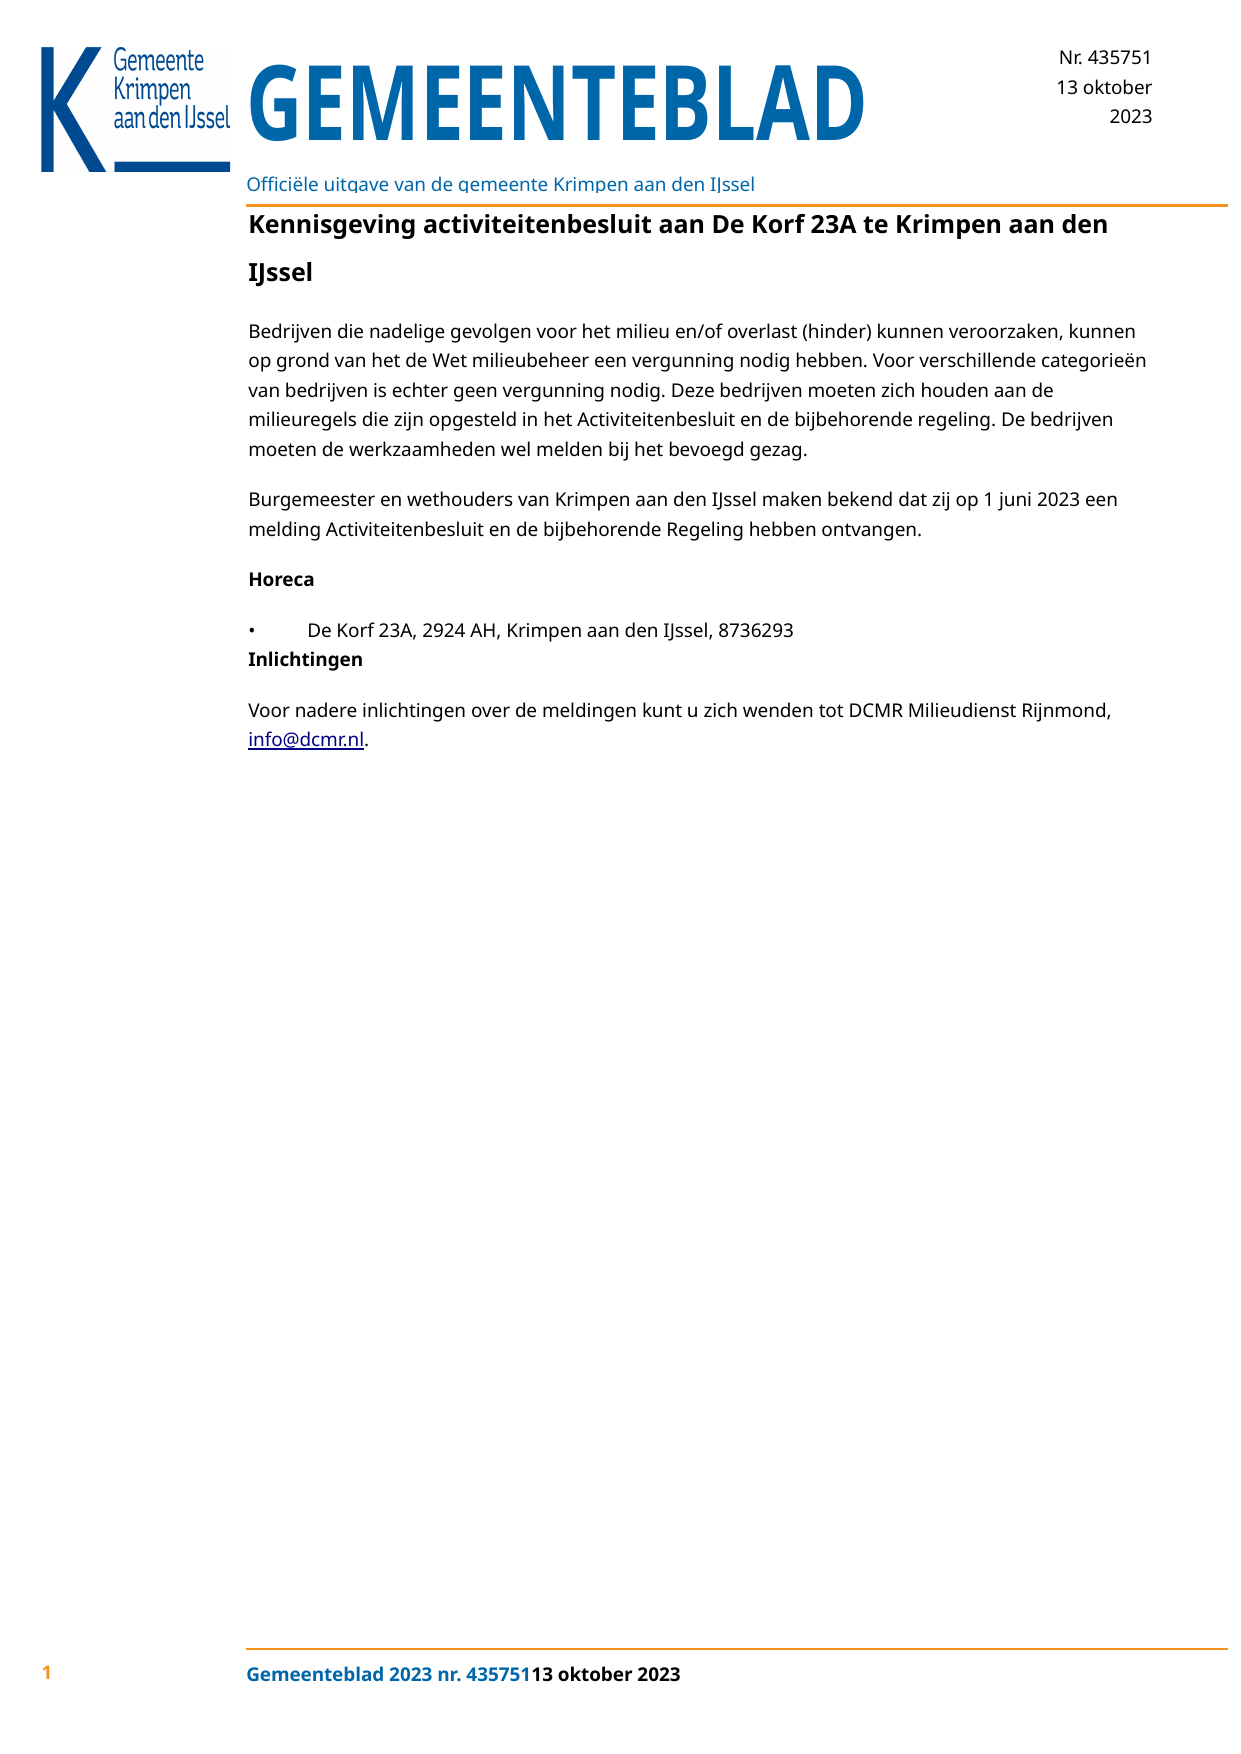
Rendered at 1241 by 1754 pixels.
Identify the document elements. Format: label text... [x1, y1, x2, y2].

list De Korf 23A, 2924 AH, Krimpen aan den IJssel, 8736293 [248, 617, 1152, 643]
text Voor nadere inlichtingen over de meldingen kunt u zich wenden tot DCMR Milieudienst Rijnmond, info@dcmr.nl. [248, 697, 1152, 752]
text Inlichtingen [248, 647, 1152, 672]
text Horeca [248, 567, 1152, 592]
text Bedrijven die nadelige gevolgen voor het milieu en/of overlast (hinder) kunnen veroorzaken, kunnen op grond van het de Wet milieubeheer een vergunning nodig hebben. Voor verschillende categorieën van bedrijven is echter geen vergunning nodig. Deze bedrijven moeten zich houden aan de milieuregels die zijn opgesteld in het Activiteitenbesluit en de bijbehorende regeling. De bedrijven moeten de werkzaamheden wel melden bij het bevoegd gezag. [248, 318, 1152, 462]
text Kennisgeving activiteitenbesluit aan De Korf 23A te Krimpen aan den IJssel [248, 207, 1152, 288]
picture [41, 47, 231, 172]
text Burgemeester en wethouders van Krimpen aan den IJssel maken bekend dat zij op 1 juni 2023 een melding Activiteitenbesluit en de bijbehorende Regeling hebben ontvangen. [248, 487, 1152, 542]
